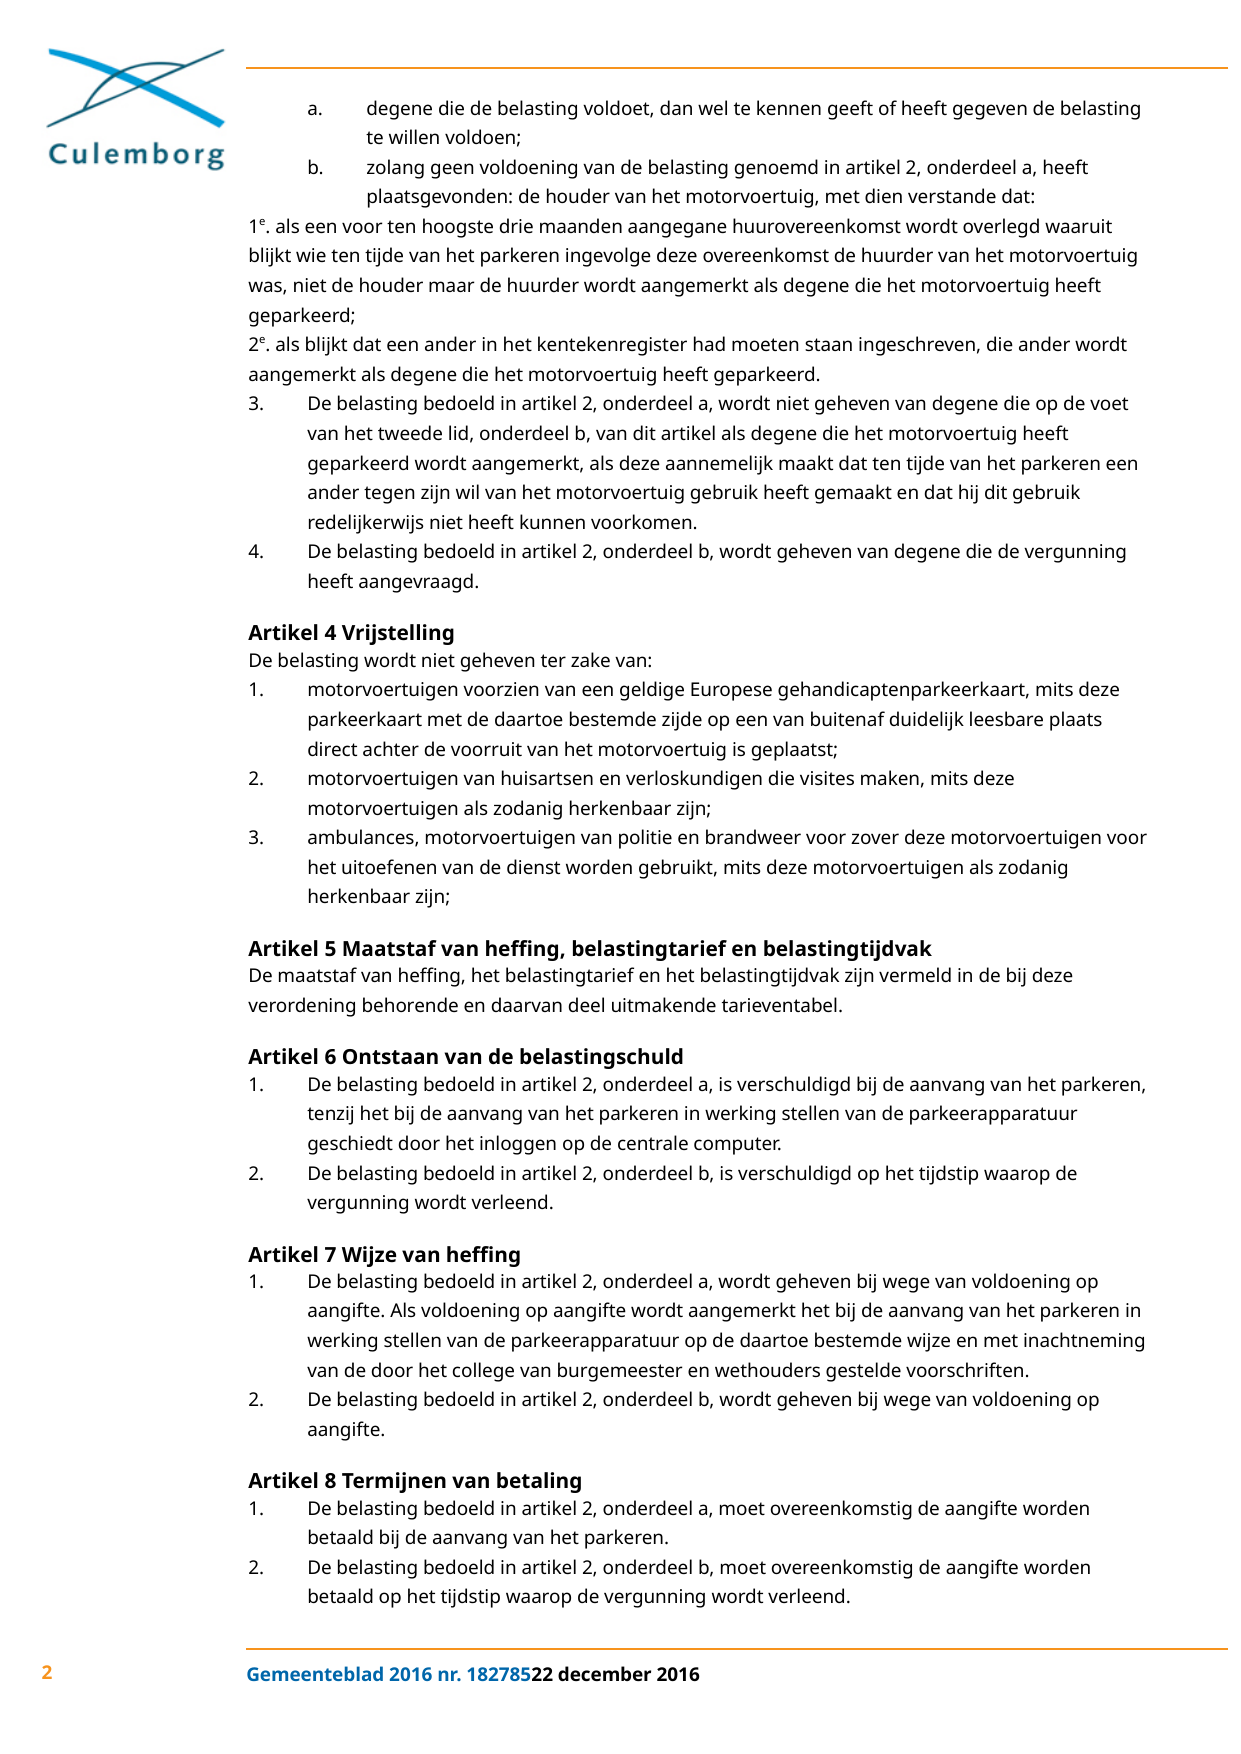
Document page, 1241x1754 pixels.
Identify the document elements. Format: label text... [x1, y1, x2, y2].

list degene die de belasting voldoet, dan wel te kennen geeft of heeft gegeven de belasting te willen voldoen; [307, 95, 1152, 150]
text 1e. als een voor ten hoogste drie maanden aangegane huurovereenkomst wordt overlegd waaruit blijkt wie ten tijde van het parkeren ingevolge deze overeenkomst de huurder van het motorvoertuig was, niet de houder maar de huurder wordt aangemerkt als degene die het motorvoertuig heeft geparkeerd; [248, 213, 1152, 328]
text De maatstaf van heffing, het belastingtarief en het belastingtijdvak zijn vermeld in de bij deze verordening behorende en daarvan deel uitmakende tarieventabel. [248, 962, 1152, 1018]
text Artikel 4 Vrijstelling [248, 618, 1152, 647]
list De belasting bedoeld in artikel 2, onderdeel b, wordt geheven bij wege van voldoening op aangifte. [248, 1386, 1152, 1442]
text Artikel 5 Maatstaf van heffing, belastingtarief en belastingtijdvak [248, 934, 1152, 962]
list De belasting bedoeld in artikel 2, onderdeel b, moet overeenkomstig de aangifte worden betaald op het tijdstip waarop de vergunning wordt verleend. [248, 1554, 1152, 1609]
picture [41, 47, 231, 172]
text Artikel 6 Ontstaan van de belastingschuld [248, 1042, 1152, 1071]
list ambulances, motorvoertuigen van politie en brandweer voor zover deze motorvoertuigen voor het uitoefenen van de dienst worden gebruikt, mits deze motorvoertuigen als zodanig herkenbaar zijn; [248, 824, 1152, 909]
list De belasting bedoeld in artikel 2, onderdeel b, is verschuldigd op het tijdstip waarop de vergunning wordt verleend. [248, 1160, 1152, 1215]
text 2e. als blijkt dat een ander in het kentekenregister had moeten staan ingeschreven, die ander wordt aangemerkt als degene die het motorvoertuig heeft geparkeerd. [248, 331, 1152, 387]
text Artikel 8 Termijnen van betaling [248, 1466, 1152, 1495]
list motorvoertuigen van huisartsen en verloskundigen die visites maken, mits deze motorvoertuigen als zodanig herkenbaar zijn; [248, 765, 1152, 821]
list De belasting bedoeld in artikel 2, onderdeel a, is verschuldigd bij de aanvang van het parkeren, tenzij het bij de aanvang van het parkeren in werking stellen van de parkeerapparatuur geschiedt door het inloggen op de centrale computer. [248, 1071, 1152, 1156]
text De belasting wordt niet geheven ter zake van: [248, 647, 1152, 673]
list De belasting bedoeld in artikel 2, onderdeel a, wordt niet geheven van degene die op de voet van het tweede lid, onderdeel b, van dit artikel als degene die het motorvoertuig heeft geparkeerd wordt aangemerkt, als deze aannemelijk maakt dat ten tijde van het parkeren een ander tegen zijn wil van het motorvoertuig gebruik heeft gemaakt en dat hij dit gebruik redelijkerwijs niet heeft kunnen voorkomen. [248, 391, 1152, 535]
list De belasting bedoeld in artikel 2, onderdeel a, wordt geheven bij wege van voldoening op aangifte. Als voldoening op aangifte wordt aangemerkt het bij de aanvang van het parkeren in werking stellen van de parkeerapparatuur op de daartoe bestemde wijze en met inachtneming van de door het college van burgemeester en wethouders gestelde voorschriften. [248, 1268, 1152, 1383]
text Artikel 7 Wijze van heffing [248, 1240, 1152, 1268]
list De belasting bedoeld in artikel 2, onderdeel b, wordt geheven van degene die de vergunning heeft aangevraagd. [248, 538, 1152, 594]
list motorvoertuigen voorzien van een geldige Europese gehandicaptenparkeerkaart, mits deze parkeerkaart met de daartoe bestemde zijde op een van buitenaf duidelijk leesbare plaats direct achter de voorruit van het motorvoertuig is geplaatst; [248, 677, 1152, 761]
list zolang geen voldoening van de belasting genoemd in artikel 2, onderdeel a, heeft plaatsgevonden: de houder van het motorvoertuig, met dien verstande dat: [307, 154, 1152, 209]
list De belasting bedoeld in artikel 2, onderdeel a, moet overeenkomstig de aangifte worden betaald bij de aanvang van het parkeren. [248, 1495, 1152, 1550]
